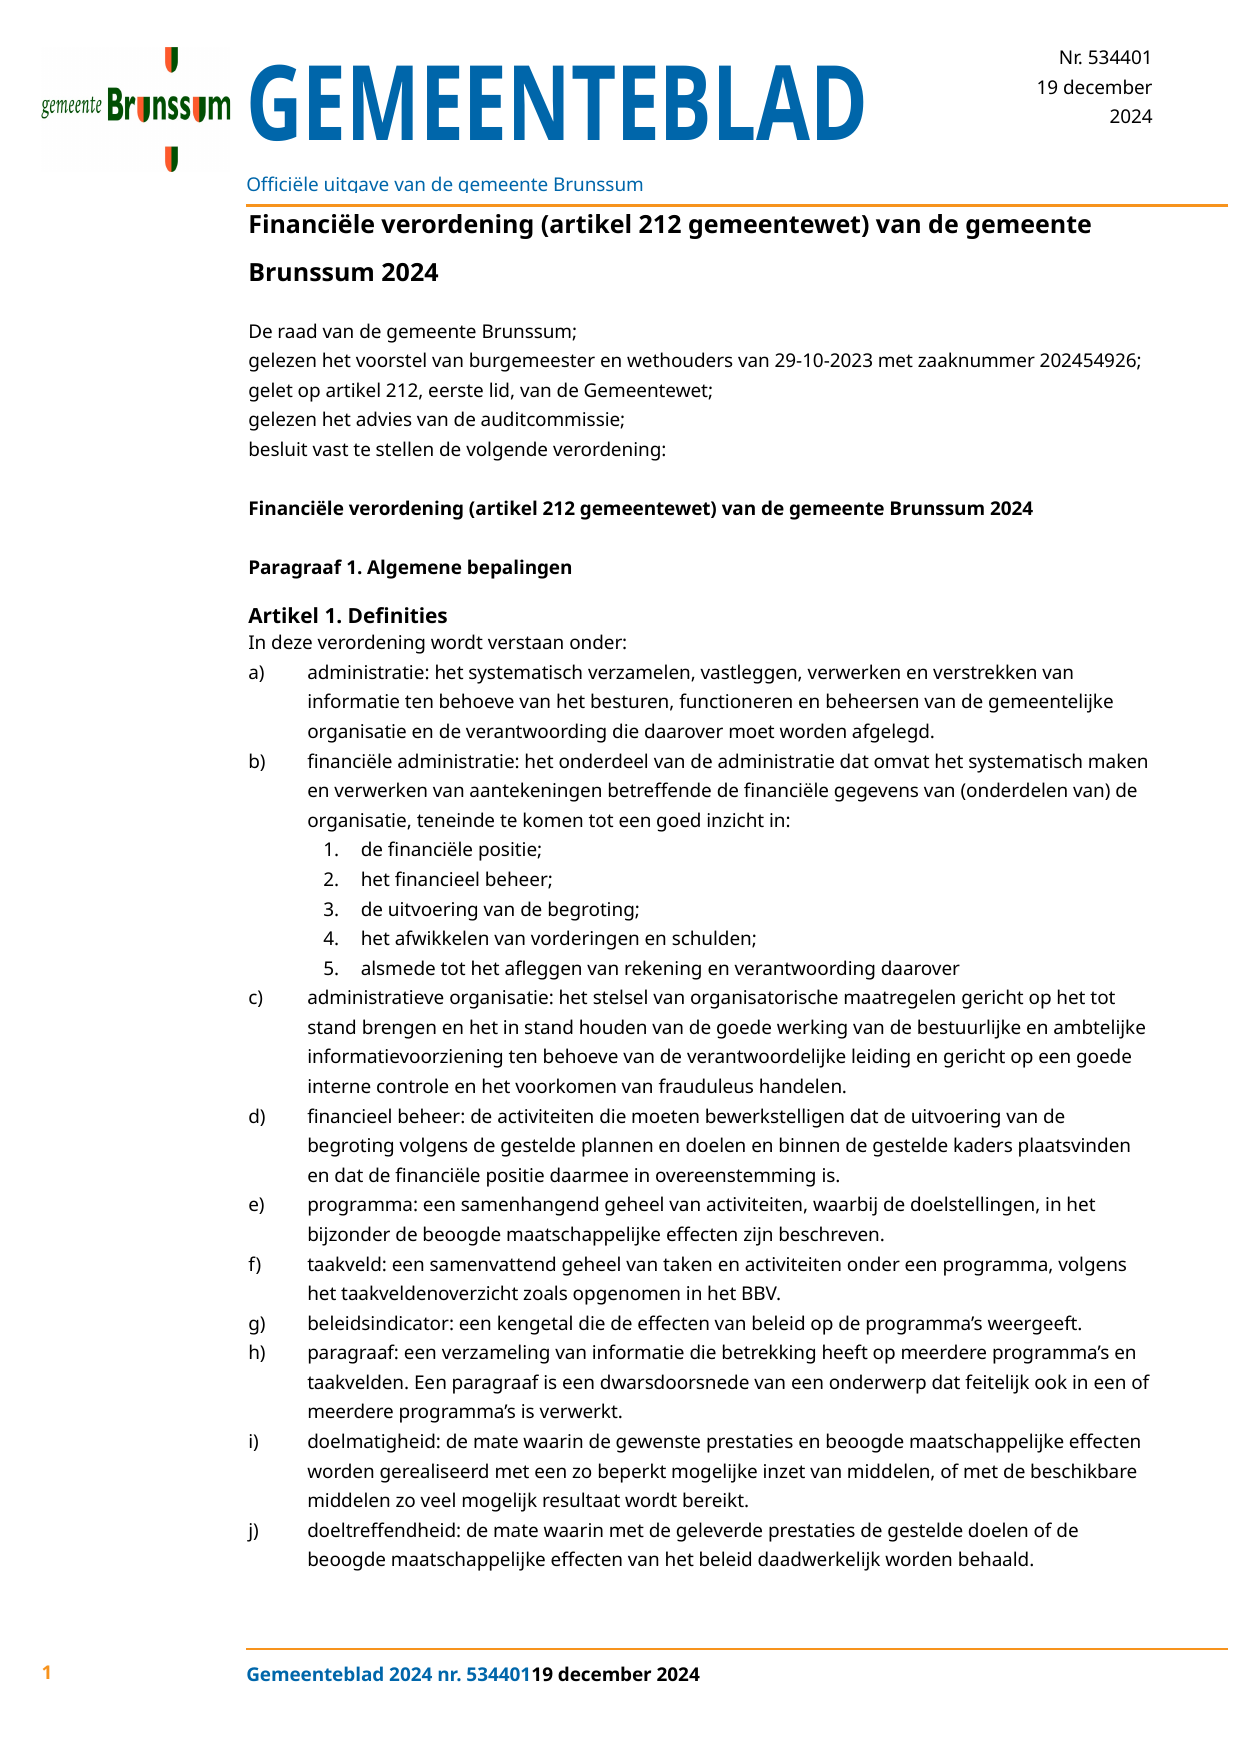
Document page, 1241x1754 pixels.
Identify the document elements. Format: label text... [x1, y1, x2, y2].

text De raad van de gemeente Brunssum; [248, 318, 1152, 344]
list financiële administratie: het onderdeel van de administratie dat omvat het systematisch maken en verwerken van aantekeningen betreffende de financiële gegevens van (onderdelen van) de organisatie, teneinde te komen tot een goed inzicht in: [248, 748, 1152, 833]
list administratie: het systematisch verzamelen, vastleggen, verwerken en verstrekken van informatie ten behoeve van het besturen, functioneren en beheersen van de gemeentelijke organisatie en de verantwoording die daarover moet worden afgelegd. [248, 659, 1152, 744]
list de financiële positie; [323, 837, 1152, 862]
list paragraaf: een verzameling van informatie die betrekking heeft op meerdere programma’s en taakvelden. Een paragraaf is een dwarsdoorsnede van een onderwerp dat feitelijk ook in een of meerdere programma’s is verwerkt. [248, 1339, 1152, 1424]
list taakveld: een samenvattend geheel van taken en activiteiten onder een programma, volgens het taakveldenoverzicht zoals opgenomen in het BBV. [248, 1251, 1152, 1306]
text Financiële verordening (artikel 212 gemeentewet) van de gemeente Brunssum 2024 [248, 207, 1152, 288]
list financieel beheer: de activiteiten die moeten bewerkstelligen dat de uitvoering van de begroting volgens de gestelde plannen en doelen en binnen de gestelde kaders plaatsvinden en dat de financiële positie daarmee in overeenstemming is. [248, 1103, 1152, 1188]
list het financieel beheer; [323, 866, 1152, 892]
text besluit vast te stellen de volgende verordening: [248, 436, 1152, 462]
list alsmede tot het afleggen van rekening en verantwoording daarover [323, 955, 1152, 981]
text Financiële verordening (artikel 212 gemeentewet) van de gemeente Brunssum 2024 [248, 495, 1152, 521]
list de uitvoering van de begroting; [323, 896, 1152, 922]
list administratieve organisatie: het stelsel van organisatorische maatregelen gericht op het tot stand brengen en het in stand houden van de goede werking van de bestuurlijke en ambtelijke informatievoorziening ten behoeve van de verantwoordelijke leiding en gericht op een goede interne controle en het voorkomen van frauduleus handelen. [248, 984, 1152, 1099]
list doelmatigheid: de mate waarin de gewenste prestaties en beoogde maatschappelijke effecten worden gerealiseerd met een zo beperkt mogelijke inzet van middelen, of met de beschikbare middelen zo veel mogelijk resultaat wordt bereikt. [248, 1428, 1152, 1513]
text Artikel 1. Definities [248, 601, 1152, 629]
list doeltreffendheid: de mate waarin met de geleverde prestaties de gestelde doelen of de beoogde maatschappelijke effecten van het beleid daadwerkelijk worden behaald. [248, 1517, 1152, 1572]
text gelezen het advies van de auditcommissie; [248, 407, 1152, 432]
list het afwikkelen van vorderingen en schulden; [323, 925, 1152, 951]
text Paragraaf 1. Algemene bepalingen [248, 554, 1152, 580]
text In deze verordening wordt verstaan onder: [248, 629, 1152, 655]
list beleidsindicator: een kengetal die de effecten van beleid op de programma’s weergeeft. [248, 1310, 1152, 1336]
text gelet op artikel 212, eerste lid, van de Gemeentewet; [248, 377, 1152, 403]
list programma: een samenhangend geheel van activiteiten, waarbij de doelstellingen, in het bijzonder de beoogde maatschappelijke effecten zijn beschreven. [248, 1192, 1152, 1247]
text gelezen het voorstel van burgemeester en wethouders van 29-10-2023 met zaaknummer 202454926; [248, 347, 1152, 373]
picture [41, 47, 231, 172]
